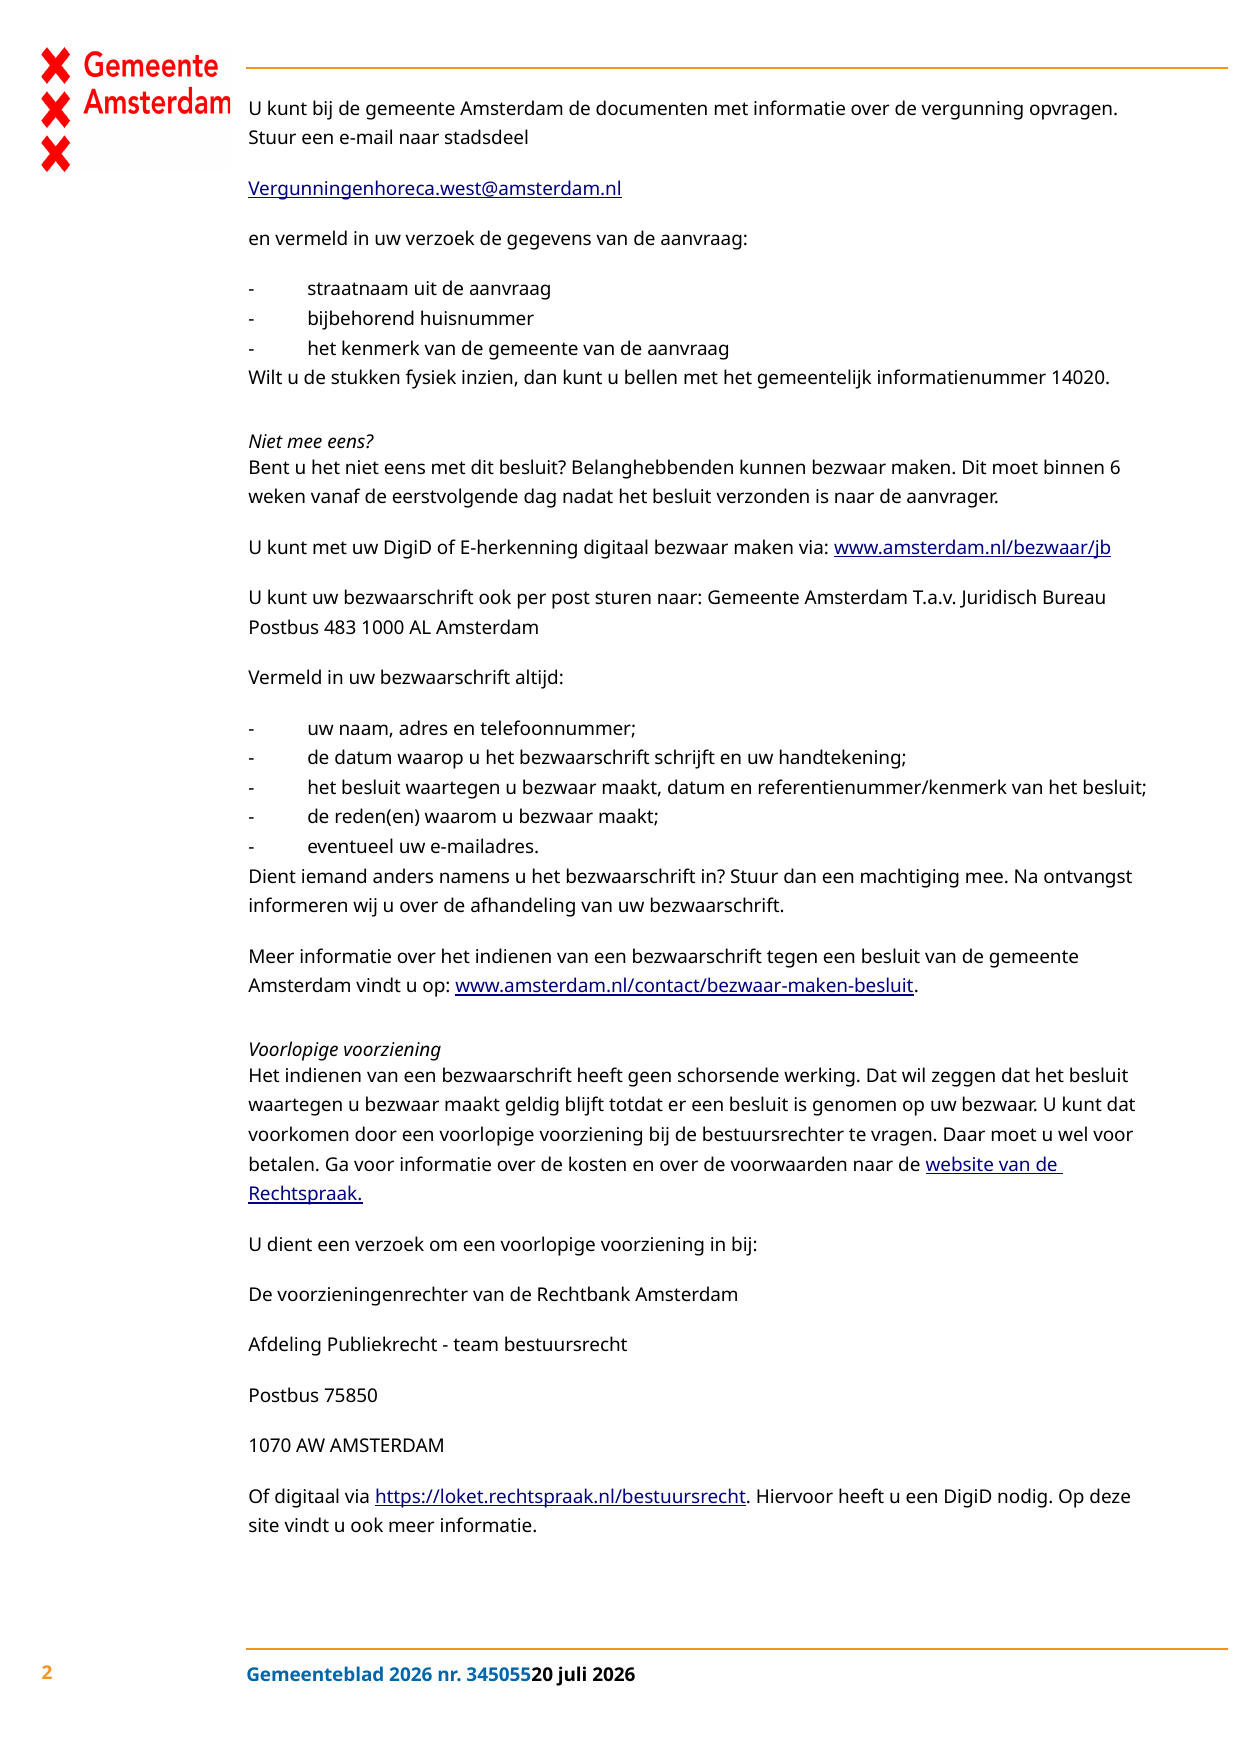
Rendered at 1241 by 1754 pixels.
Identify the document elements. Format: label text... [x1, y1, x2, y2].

text U kunt uw bezwaarschrift ook per post sturen naar: Gemeente Amsterdam T.a.v. Juridisch Bureau Postbus 483 1000 AL Amsterdam [248, 584, 1152, 640]
text U kunt bij de gemeente Amsterdam de documenten met informatie over de vergunning opvragen. Stuur een e-mail naar stadsdeel [248, 95, 1152, 150]
picture [41, 47, 231, 172]
text Meer informatie over het indienen van een bezwaarschrift tegen een besluit van de gemeente Amsterdam vindt u op: www.amsterdam.nl/contact/bezwaar-maken-besluit. [248, 943, 1152, 998]
text U dient een verzoek om een voorlopige voorziening in bij: [248, 1231, 1152, 1257]
list eventueel uw e-mailadres. [248, 833, 1152, 859]
text De voorzieningenrechter van de Rechtbank Amsterdam [248, 1281, 1152, 1307]
text Of digitaal via https://loket.rechtspraak.nl/bestuursrecht. Hiervoor heeft u een DigiD nodig. Op deze site vindt u ook meer informatie. [248, 1483, 1152, 1538]
text Dient iemand anders namens u het bezwaarschrift in? Stuur dan een machtiging mee. Na ontvangst informeren wij u over de afhandeling van uw bezwaarschrift. [248, 863, 1152, 918]
list het kenmerk van de gemeente van de aanvraag [248, 335, 1152, 361]
list de datum waarop u het bezwaarschrift schrijft en uw handtekening; [248, 744, 1152, 770]
list straatnaam uit de aanvraag [248, 276, 1152, 301]
text Niet mee eens? [248, 428, 1152, 454]
text Postbus 75850 [248, 1382, 1152, 1408]
text U kunt met uw DigiD of E-herkenning digitaal bezwaar maken via: www.amsterdam.nl/bezwaar/jb [248, 534, 1152, 560]
list bijbehorend huisnummer [248, 305, 1152, 331]
list uw naam, adres en telefoonnummer; [248, 715, 1152, 741]
list de reden(en) waarom u bezwaar maakt; [248, 804, 1152, 829]
text Afdeling Publiekrecht - team bestuursrecht [248, 1332, 1152, 1357]
text 1070 AW AMSTERDAM [248, 1432, 1152, 1458]
text Bent u het niet eens met dit besluit? Belanghebbenden kunnen bezwaar maken. Dit moet binnen 6 weken vanaf de eerstvolgende dag nadat het besluit verzonden is naar de aanvrager. [248, 454, 1152, 509]
text Wilt u de stukken fysiek inzien, dan kunt u bellen met het gemeentelijk informatienummer 14020. [248, 364, 1152, 390]
list het besluit waartegen u bezwaar maakt, datum en referentienummer/kenmerk van het besluit; [248, 774, 1152, 800]
text Vermeld in uw bezwaarschrift altijd: [248, 664, 1152, 690]
text Vergunningenhoreca.west@amsterdam.nl [248, 175, 1152, 201]
text Het indienen van een bezwaarschrift heeft geen schorsende werking. Dat wil zeggen dat het besluit waartegen u bezwaar maakt geldig blijft totdat er een besluit is genomen op uw bezwaar. U kunt dat voorkomen door een voorlopige voorziening bij de bestuursrechter te vragen. Daar moet u wel voor betalen. Ga voor informatie over de kosten en over de voorwaarden naar de website van de Rechtspraak. [248, 1062, 1152, 1206]
text en vermeld in uw verzoek de gegevens van de aanvraag: [248, 225, 1152, 251]
text Voorlopige voorziening [248, 1036, 1152, 1062]
